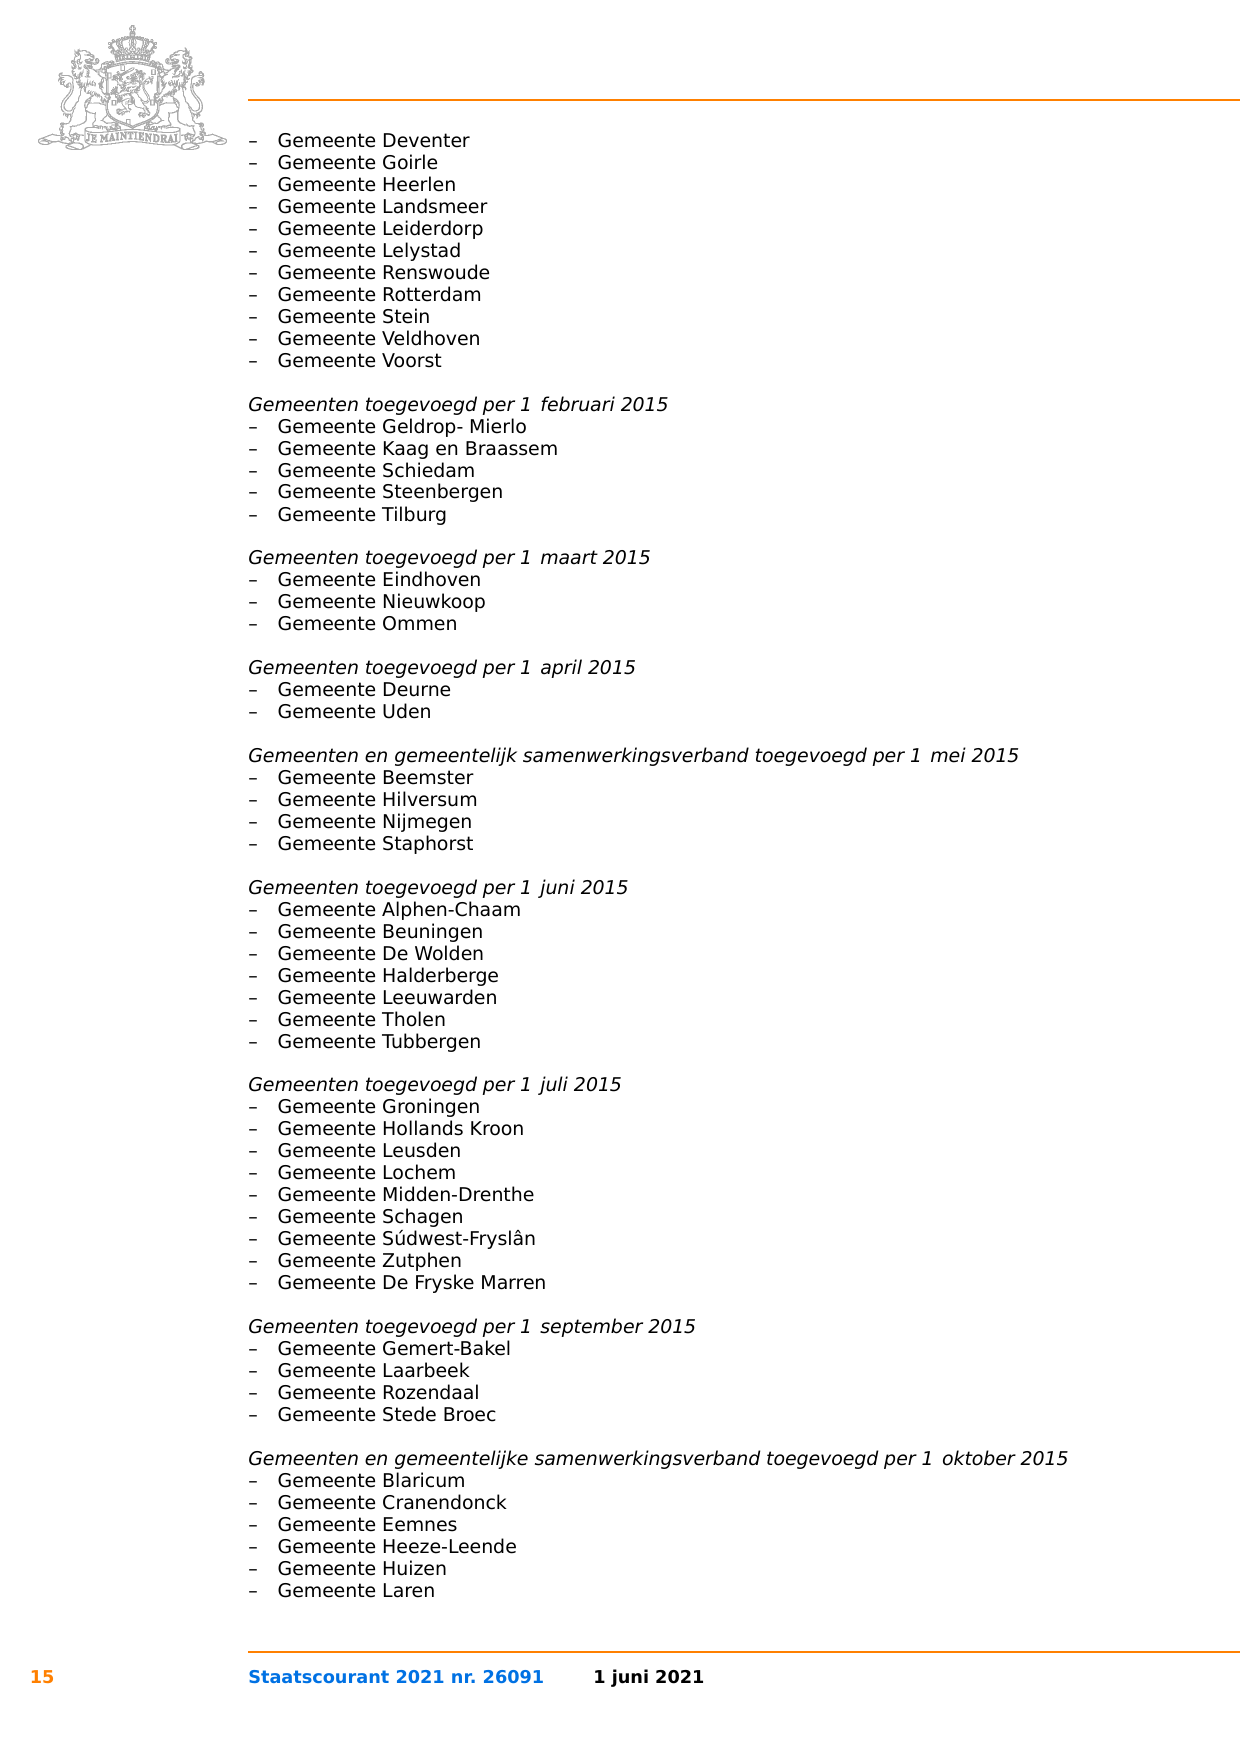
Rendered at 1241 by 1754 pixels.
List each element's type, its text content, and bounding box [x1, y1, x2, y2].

text – Gemeente Gemert-Bakel [248, 1338, 1163, 1360]
text – Gemeente Hilversum [248, 789, 1163, 811]
text – Gemeente Goirle [248, 152, 1163, 174]
text – Gemeente Heerlen [248, 174, 1163, 196]
text – Gemeente Hollands Kroon [248, 1118, 1163, 1140]
text – Gemeente Laarbeek [248, 1360, 1163, 1382]
text – Gemeente Tilburg [248, 503, 1163, 525]
text – Gemeente Zutphen [248, 1250, 1163, 1272]
text – Gemeente Groningen [248, 1096, 1163, 1118]
text – Gemeente Tubbergen [248, 1031, 1163, 1052]
text – Gemeente Stede Broec [248, 1404, 1163, 1426]
text – Gemeente Staphorst [248, 833, 1163, 855]
text – Gemeente Schiedam [248, 459, 1163, 481]
text – Gemeente Beuningen [248, 921, 1163, 943]
text – Gemeente Leeuwarden [248, 987, 1163, 1008]
text – Gemeente Nieuwkoop [248, 591, 1163, 613]
text – Gemeente Beemster [248, 767, 1163, 789]
text Gemeenten toegevoegd per 1 februari 2015 [248, 393, 1163, 416]
text – Gemeente Renswoude [248, 262, 1163, 284]
text – Gemeente Geldrop- Mierlo [248, 416, 1163, 437]
text – Gemeente Schagen [248, 1206, 1163, 1228]
text – Gemeente Alphen-Chaam [248, 899, 1163, 921]
picture [38, 25, 227, 150]
text Gemeenten en gemeentelijke samenwerkingsverband toegevoegd per 1 oktober 2015 [248, 1448, 1163, 1470]
text Gemeenten toegevoegd per 1 juli 2015 [248, 1074, 1163, 1096]
text – Gemeente Heeze-Leende [248, 1536, 1163, 1558]
text – Gemeente Lelystad [248, 240, 1163, 262]
text – Gemeente Súdwest-Fryslân [248, 1228, 1163, 1250]
text – Gemeente De Wolden [248, 943, 1163, 964]
text – Gemeente Lochem [248, 1162, 1163, 1184]
text – Gemeente Landsmeer [248, 196, 1163, 218]
text – Gemeente De Fryske Marren [248, 1272, 1163, 1294]
text – Gemeente Kaag en Braassem [248, 437, 1163, 459]
text – Gemeente Uden [248, 701, 1163, 723]
text – Gemeente Deurne [248, 679, 1163, 701]
text – Gemeente Huizen [248, 1558, 1163, 1580]
text – Gemeente Eemnes [248, 1514, 1163, 1536]
text – Gemeente Leiderdorp [248, 218, 1163, 240]
text – Gemeente Rozendaal [248, 1382, 1163, 1404]
text – Gemeente Tholen [248, 1008, 1163, 1031]
text Gemeenten toegevoegd per 1 maart 2015 [248, 547, 1163, 569]
text – Gemeente Eindhoven [248, 569, 1163, 591]
text Gemeenten en gemeentelijk samenwerkingsverband toegevoegd per 1 mei 2015 [248, 745, 1163, 767]
text Gemeenten toegevoegd per 1 juni 2015 [248, 877, 1163, 899]
text – Gemeente Midden-Drenthe [248, 1184, 1163, 1206]
text – Gemeente Halderberge [248, 964, 1163, 987]
text – Gemeente Laren [248, 1580, 1163, 1602]
text – Gemeente Deventer [248, 130, 1163, 152]
text – Gemeente Rotterdam [248, 284, 1163, 306]
text Gemeenten toegevoegd per 1 september 2015 [248, 1316, 1163, 1338]
text – Gemeente Veldhoven [248, 328, 1163, 350]
text – Gemeente Ommen [248, 613, 1163, 635]
text – Gemeente Leusden [248, 1140, 1163, 1162]
text – Gemeente Cranendonck [248, 1492, 1163, 1514]
text – Gemeente Stein [248, 306, 1163, 328]
text – Gemeente Steenbergen [248, 481, 1163, 503]
text – Gemeente Voorst [248, 350, 1163, 372]
text – Gemeente Blaricum [248, 1470, 1163, 1492]
text Gemeenten toegevoegd per 1 april 2015 [248, 657, 1163, 679]
text – Gemeente Nijmegen [248, 811, 1163, 833]
